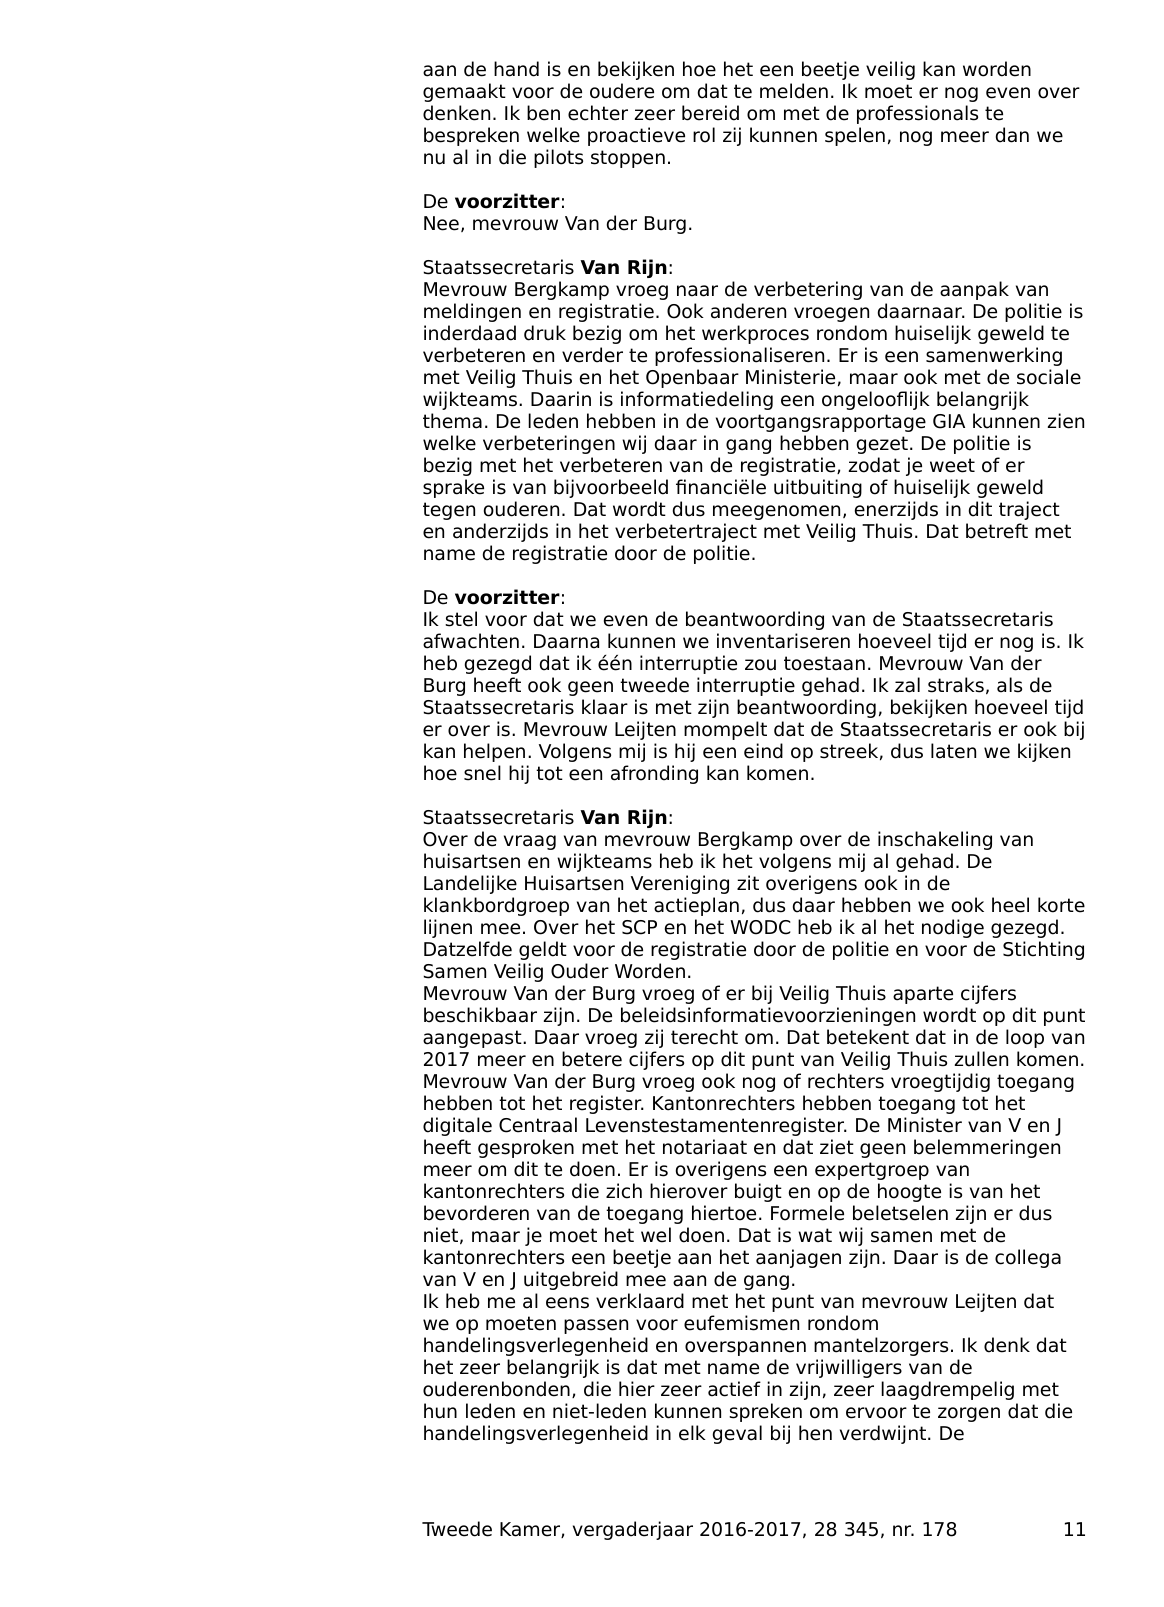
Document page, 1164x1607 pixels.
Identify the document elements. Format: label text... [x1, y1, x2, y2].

text Ik heb me al eens verklaard met het punt van mevrouw Leijten dat we op moeten passen voor eufemismen rondom handelingsverlegenheid en overspannen mantelzorgers. Ik denk dat het zeer belangrijk is dat met name de vrijwilligers van de ouderenbonden, die hier zeer actief in zijn, zeer laagdrempelig met hun leden en niet-leden kunnen spreken om ervoor te zorgen dat die handelingsverlegenheid in elk geval bij hen verdwijnt. De [422, 1291, 1087, 1444]
text Mevrouw Van der Burg vroeg of er bij Veilig Thuis aparte cijfers beschikbaar zijn. De beleidsinformatievoorzieningen wordt op dit punt aangepast. Daar vroeg zij terecht om. Dat betekent dat in de loop van 2017 meer en betere cijfers op dit punt van Veilig Thuis zullen komen. Mevrouw Van der Burg vroeg ook nog of rechters vroegtijdig toegang hebben tot het register. Kantonrechters hebben toegang tot het digitale Centraal Levenstestamentenregister. De Minister van V en J heeft gesproken met het notariaat en dat ziet geen belemmeringen meer om dit te doen. Er is overigens een expertgroep van kantonrechters die zich hierover buigt en op de hoogte is van het bevorderen van de toegang hiertoe. Formele beletselen zijn er dus niet, maar je moet het wel doen. Dat is wat wij samen met de kantonrechters een beetje aan het aanjagen zijn. Daar is de collega van V en J uitgebreid mee aan de gang. [422, 983, 1087, 1291]
text Staatssecretaris Van Rijn: [422, 257, 1087, 279]
text Nee, mevrouw Van der Burg. [422, 213, 1087, 235]
text Over de vraag van mevrouw Bergkamp over de inschakeling van huisartsen en wijkteams heb ik het volgens mij al gehad. De Landelijke Huisartsen Vereniging zit overigens ook in de klankbordgroep van het actieplan, dus daar hebben we ook heel korte lijnen mee. Over het SCP en het WODC heb ik al het nodige gezegd. Datzelfde geldt voor de registratie door de politie en voor de Stichting Samen Veilig Ouder Worden. [422, 829, 1087, 983]
text De voorzitter: [422, 587, 1087, 609]
text Staatssecretaris Van Rijn: [422, 807, 1087, 829]
text aan de hand is en bekijken hoe het een beetje veilig kan worden gemaakt voor de oudere om dat te melden. Ik moet er nog even over denken. Ik ben echter zeer bereid om met de professionals te bespreken welke proactieve rol zij kunnen spelen, nog meer dan we nu al in die pilots stoppen. [422, 59, 1087, 169]
text De voorzitter: [422, 191, 1087, 213]
text Mevrouw Bergkamp vroeg naar de verbetering van de aanpak van meldingen en registratie. Ook anderen vroegen daarnaar. De politie is inderdaad druk bezig om het werkproces rondom huiselijk geweld te verbeteren en verder te professionaliseren. Er is een samenwerking met Veilig Thuis en het Openbaar Ministerie, maar ook met de sociale wijkteams. Daarin is informatiedeling een ongelooflijk belangrijk thema. De leden hebben in de voortgangsrapportage GIA kunnen zien welke verbeteringen wij daar in gang hebben gezet. De politie is bezig met het verbeteren van de registratie, zodat je weet of er sprake is van bijvoorbeeld financiële uitbuiting of huiselijk geweld tegen ouderen. Dat wordt dus meegenomen, enerzijds in dit traject en anderzijds in het verbetertraject met Veilig Thuis. Dat betreft met name de registratie door de politie. [422, 279, 1087, 565]
text Ik stel voor dat we even de beantwoording van de Staatssecretaris afwachten. Daarna kunnen we inventariseren hoeveel tijd er nog is. Ik heb gezegd dat ik één interruptie zou toestaan. Mevrouw Van der Burg heeft ook geen tweede interruptie gehad. Ik zal straks, als de Staatssecretaris klaar is met zijn beantwoording, bekijken hoeveel tijd er over is. Mevrouw Leijten mompelt dat de Staatssecretaris er ook bij kan helpen. Volgens mij is hij een eind op streek, dus laten we kijken hoe snel hij tot een afronding kan komen. [422, 609, 1087, 785]
